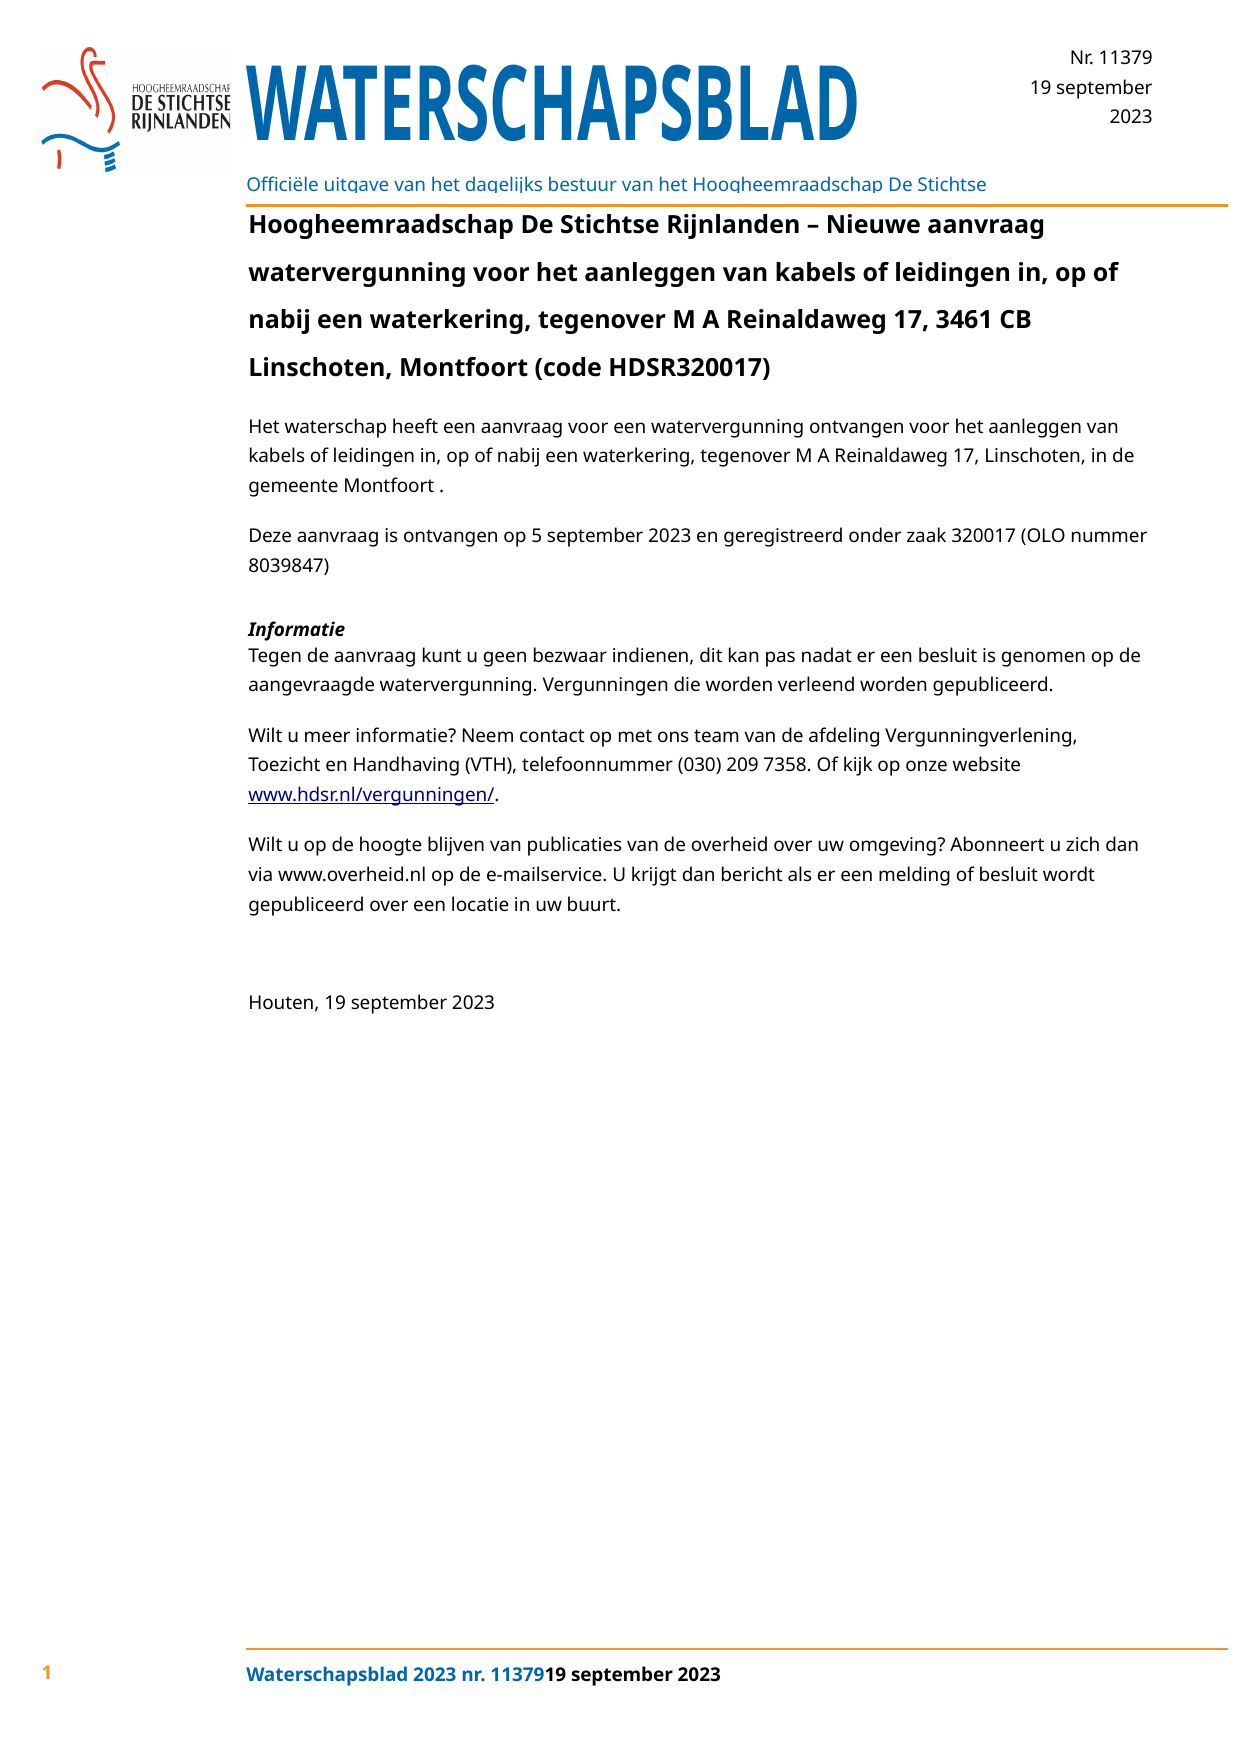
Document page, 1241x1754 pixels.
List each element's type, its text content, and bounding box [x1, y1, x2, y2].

text Hoogheemraadschap De Stichtse Rijnlanden – Nieuwe aanvraag watervergunning voor het aanleggen van kabels of leidingen in, op of nabij een waterkering, tegenover M A Reinaldaweg 17, 3461 CB Linschoten, Montfoort (code HDSR320017) [248, 207, 1152, 384]
text Het waterschap heeft een aanvraag voor een watervergunning ontvangen voor het aanleggen van kabels of leidingen in, op of nabij een waterkering, tegenover M A Reinaldaweg 17, Linschoten, in de gemeente Montfoort . [248, 413, 1152, 498]
text Wilt u op de hoogte blijven van publicaties van de overheid over uw omgeving? Abonneert u zich dan via www.overheid.nl op de e-mailservice. U krijgt dan bericht als er een melding of besluit wordt gepubliceerd over een locatie in uw buurt. [248, 832, 1152, 916]
picture [41, 47, 231, 172]
text Tegen de aanvraag kunt u geen bezwaar indienen, dit kan pas nadat er een besluit is genomen op de aangevraagde watervergunning. Vergunningen die worden verleend worden gepubliceerd. [248, 642, 1152, 697]
text Wilt u meer informatie? Neem contact op met ons team van de afdeling Vergunningverlening, Toezicht en Handhaving (VTH), telefoonnummer (030) 209 7358. Of kijk op onze website www.hdsr.nl/vergunningen/. [248, 722, 1152, 807]
text Informatie [248, 616, 1152, 642]
text Houten, 19 september 2023 [248, 989, 1152, 1015]
text Deze aanvraag is ontvangen op 5 september 2023 en geregistreerd onder zaak 320017 (OLO nummer 8039847) [248, 523, 1152, 578]
